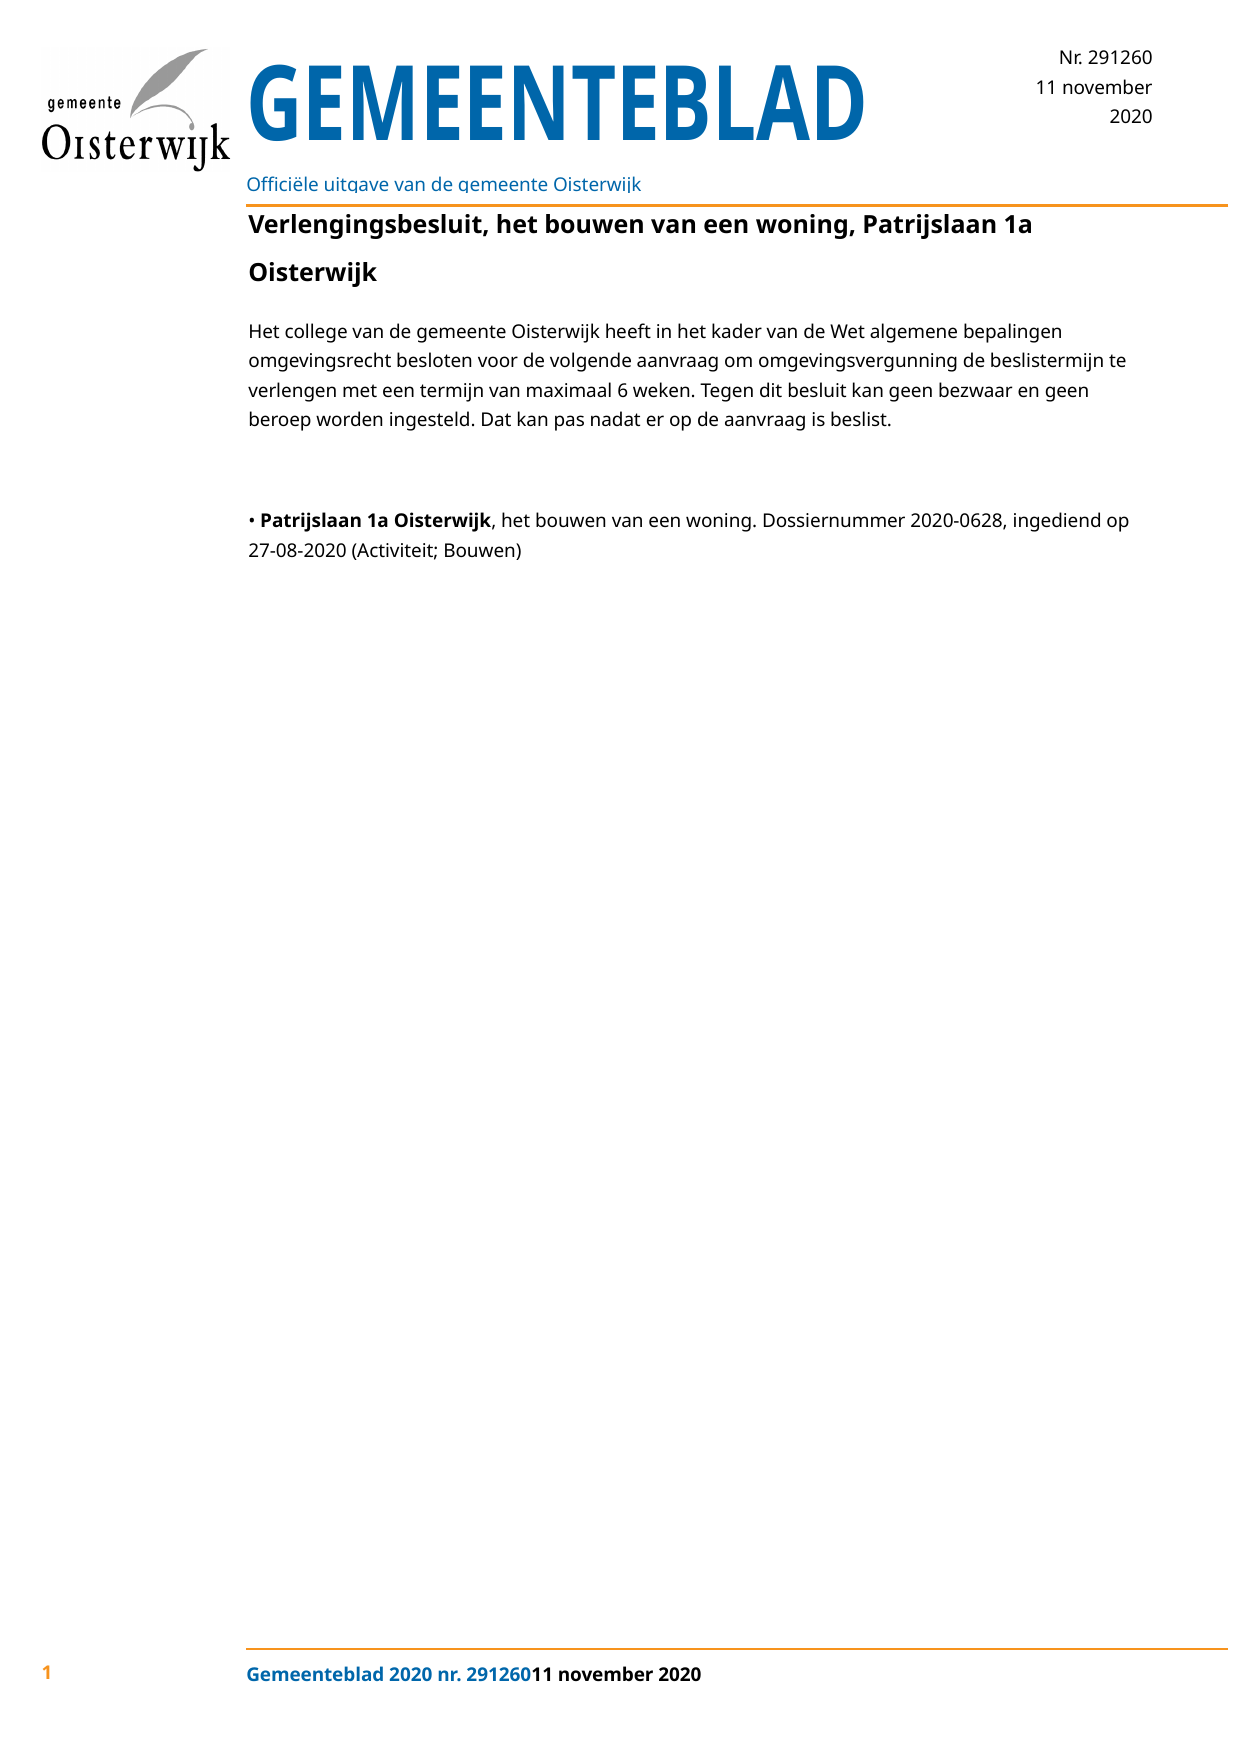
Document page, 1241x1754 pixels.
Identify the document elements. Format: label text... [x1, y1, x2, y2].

text Verlengingsbesluit, het bouwen van een woning, Patrijslaan 1a Oisterwijk [248, 207, 1152, 288]
picture [41, 47, 231, 172]
text • Patrijslaan 1a Oisterwijk, het bouwen van een woning. Dossiernummer 2020-0628, ingediend op 27-08-2020 (Activiteit; Bouwen) [248, 507, 1152, 563]
text Het college van de gemeente Oisterwijk heeft in het kader van de Wet algemene bepalingen omgevingsrecht besloten voor de volgende aanvraag om omgevingsvergunning de beslistermijn te verlengen met een termijn van maximaal 6 weken. Tegen dit besluit kan geen bezwaar en geen beroep worden ingesteld. Dat kan pas nadat er op de aanvraag is beslist. [248, 318, 1152, 432]
